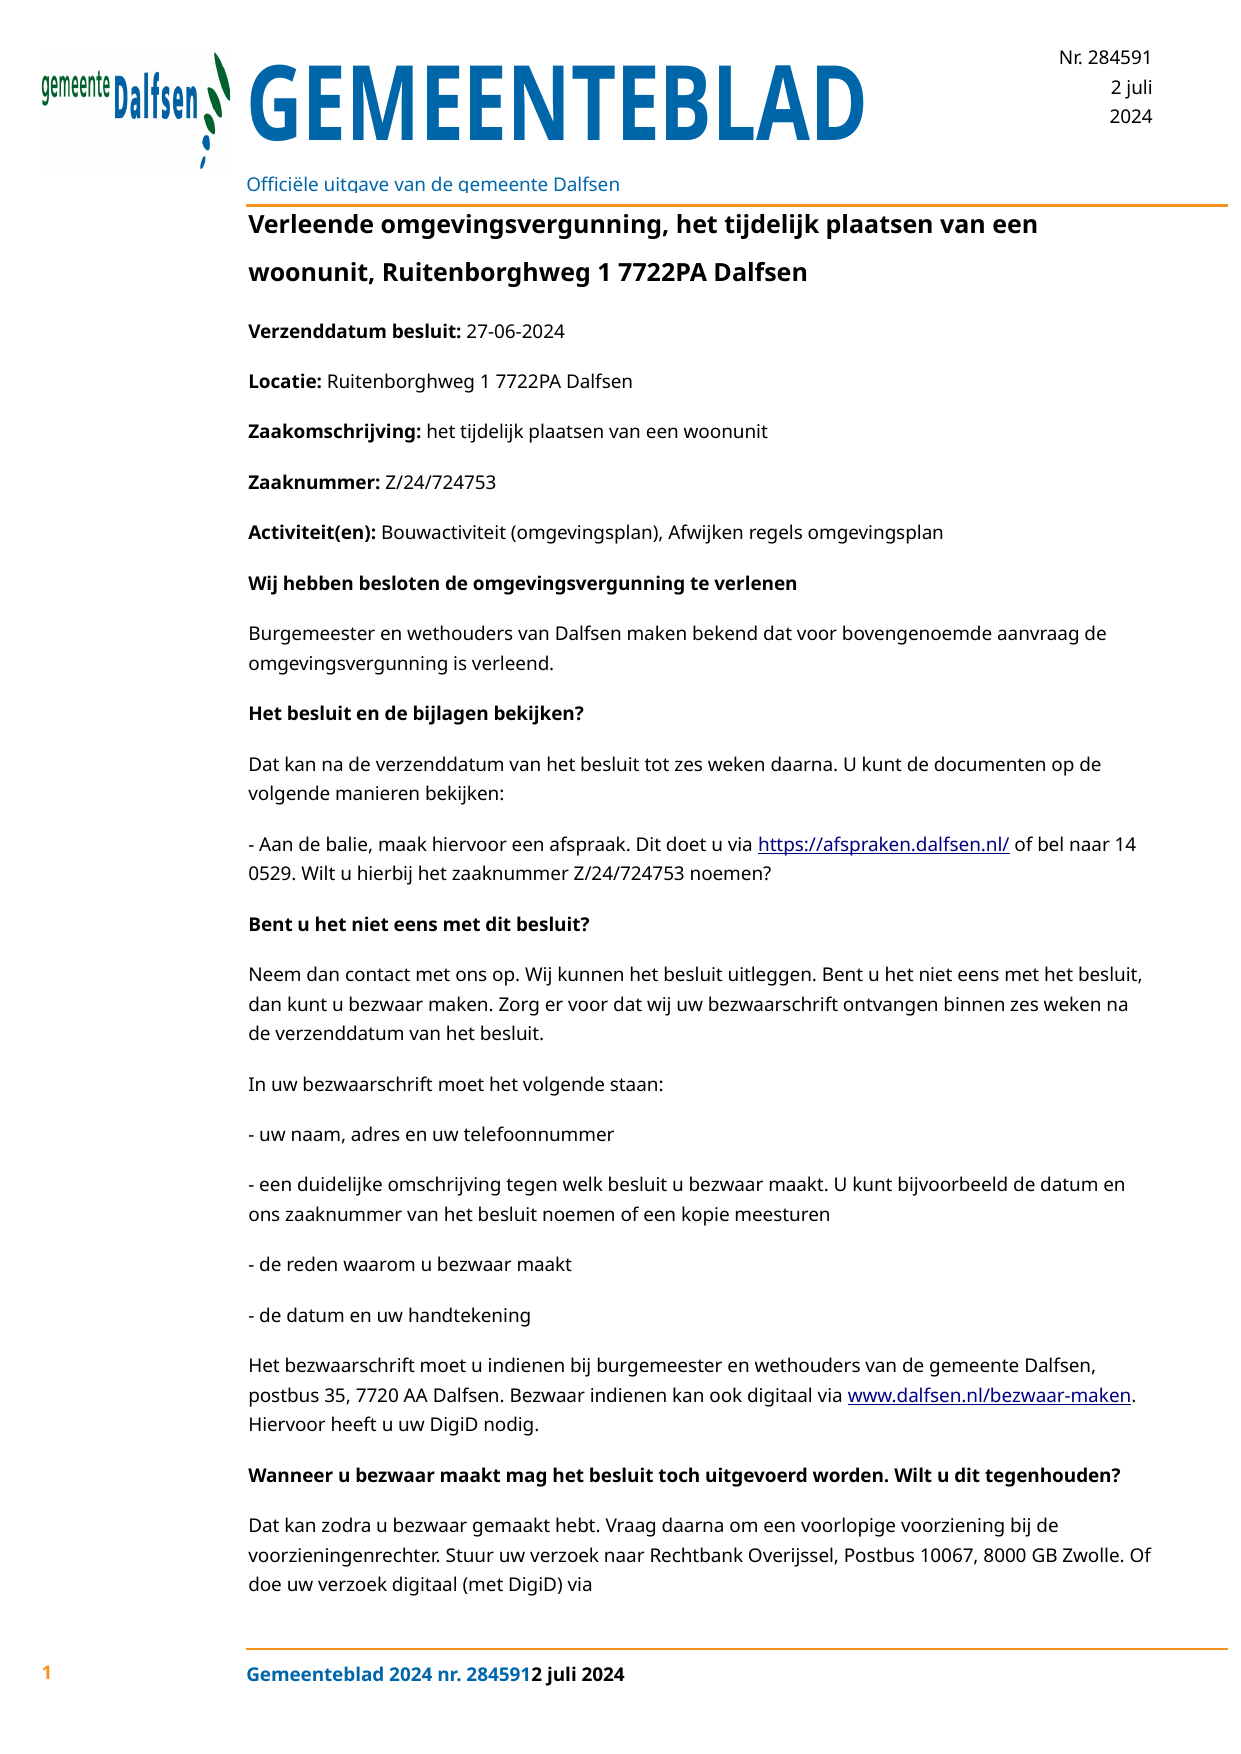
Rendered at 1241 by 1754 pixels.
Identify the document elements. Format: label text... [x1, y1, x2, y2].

text In uw bezwaarschrift moet het volgende staan: [248, 1071, 1152, 1097]
text Neem dan contact met ons op. Wij kunnen het besluit uitleggen. Bent u het niet eens met het besluit, dan kunt u bezwaar maken. Zorg er voor dat wij uw bezwaarschrift ontvangen binnen zes weken na de verzenddatum van het besluit. [248, 961, 1152, 1046]
text Burgemeester en wethouders van Dalfsen maken bekend dat voor bovengenoemde aanvraag de omgevingsvergunning is verleend. [248, 620, 1152, 676]
text - de reden waarom u bezwaar maakt [248, 1252, 1152, 1277]
text Het bezwaarschrift moet u indienen bij burgemeester en wethouders van de gemeente Dalfsen, postbus 35, 7720 AA Dalfsen. Bezwaar indienen kan ook digitaal via www.dalfsen.nl/bezwaar-maken. Hiervoor heeft u uw DigiD nodig. [248, 1352, 1152, 1437]
text Locatie: Ruitenborghweg 1 7722PA Dalfsen [248, 368, 1152, 394]
text Verzenddatum besluit: 27-06-2024 [248, 318, 1152, 344]
text - een duidelijke omschrijving tegen welk besluit u bezwaar maakt. U kunt bijvoorbeeld de datum en ons zaaknummer van het besluit noemen of een kopie meesturen [248, 1172, 1152, 1227]
picture [41, 47, 231, 172]
text Het besluit en de bijlagen bekijken? [248, 700, 1152, 726]
text Dat kan na de verzenddatum van het besluit tot zes weken daarna. U kunt de documenten op de volgende manieren bekijken: [248, 751, 1152, 806]
text - uw naam, adres en uw telefoonnummer [248, 1121, 1152, 1147]
text Wanneer u bezwaar maakt mag het besluit toch uitgevoerd worden. Wilt u dit tegenhouden? [248, 1462, 1152, 1488]
text Wij hebben besloten de omgevingsvergunning te verlenen [248, 570, 1152, 596]
text Bent u het niet eens met dit besluit? [248, 911, 1152, 937]
text - de datum en uw handtekening [248, 1302, 1152, 1328]
text - Aan de balie, maak hiervoor een afspraak. Dit doet u via https://afspraken.dalfsen.nl/ of bel naar 14 0529. Wilt u hierbij het zaaknummer Z/24/724753 noemen? [248, 831, 1152, 886]
text Dat kan zodra u bezwaar gemaakt hebt. Vraag daarna om een voorlopige voorziening bij de voorzieningenrechter. Stuur uw verzoek naar Rechtbank Overijssel, Postbus 10067, 8000 GB Zwolle. Of doe uw verzoek digitaal (met DigiD) via [248, 1512, 1152, 1597]
text Zaaknummer: Z/24/724753 [248, 469, 1152, 495]
text Activiteit(en): Bouwactiviteit (omgevingsplan), Afwijken regels omgevingsplan [248, 519, 1152, 545]
text Zaakomschrijving: het tijdelijk plaatsen van een woonunit [248, 419, 1152, 444]
text Verleende omgevingsvergunning, het tijdelijk plaatsen van een woonunit, Ruitenborghweg 1 7722PA Dalfsen [248, 207, 1152, 288]
